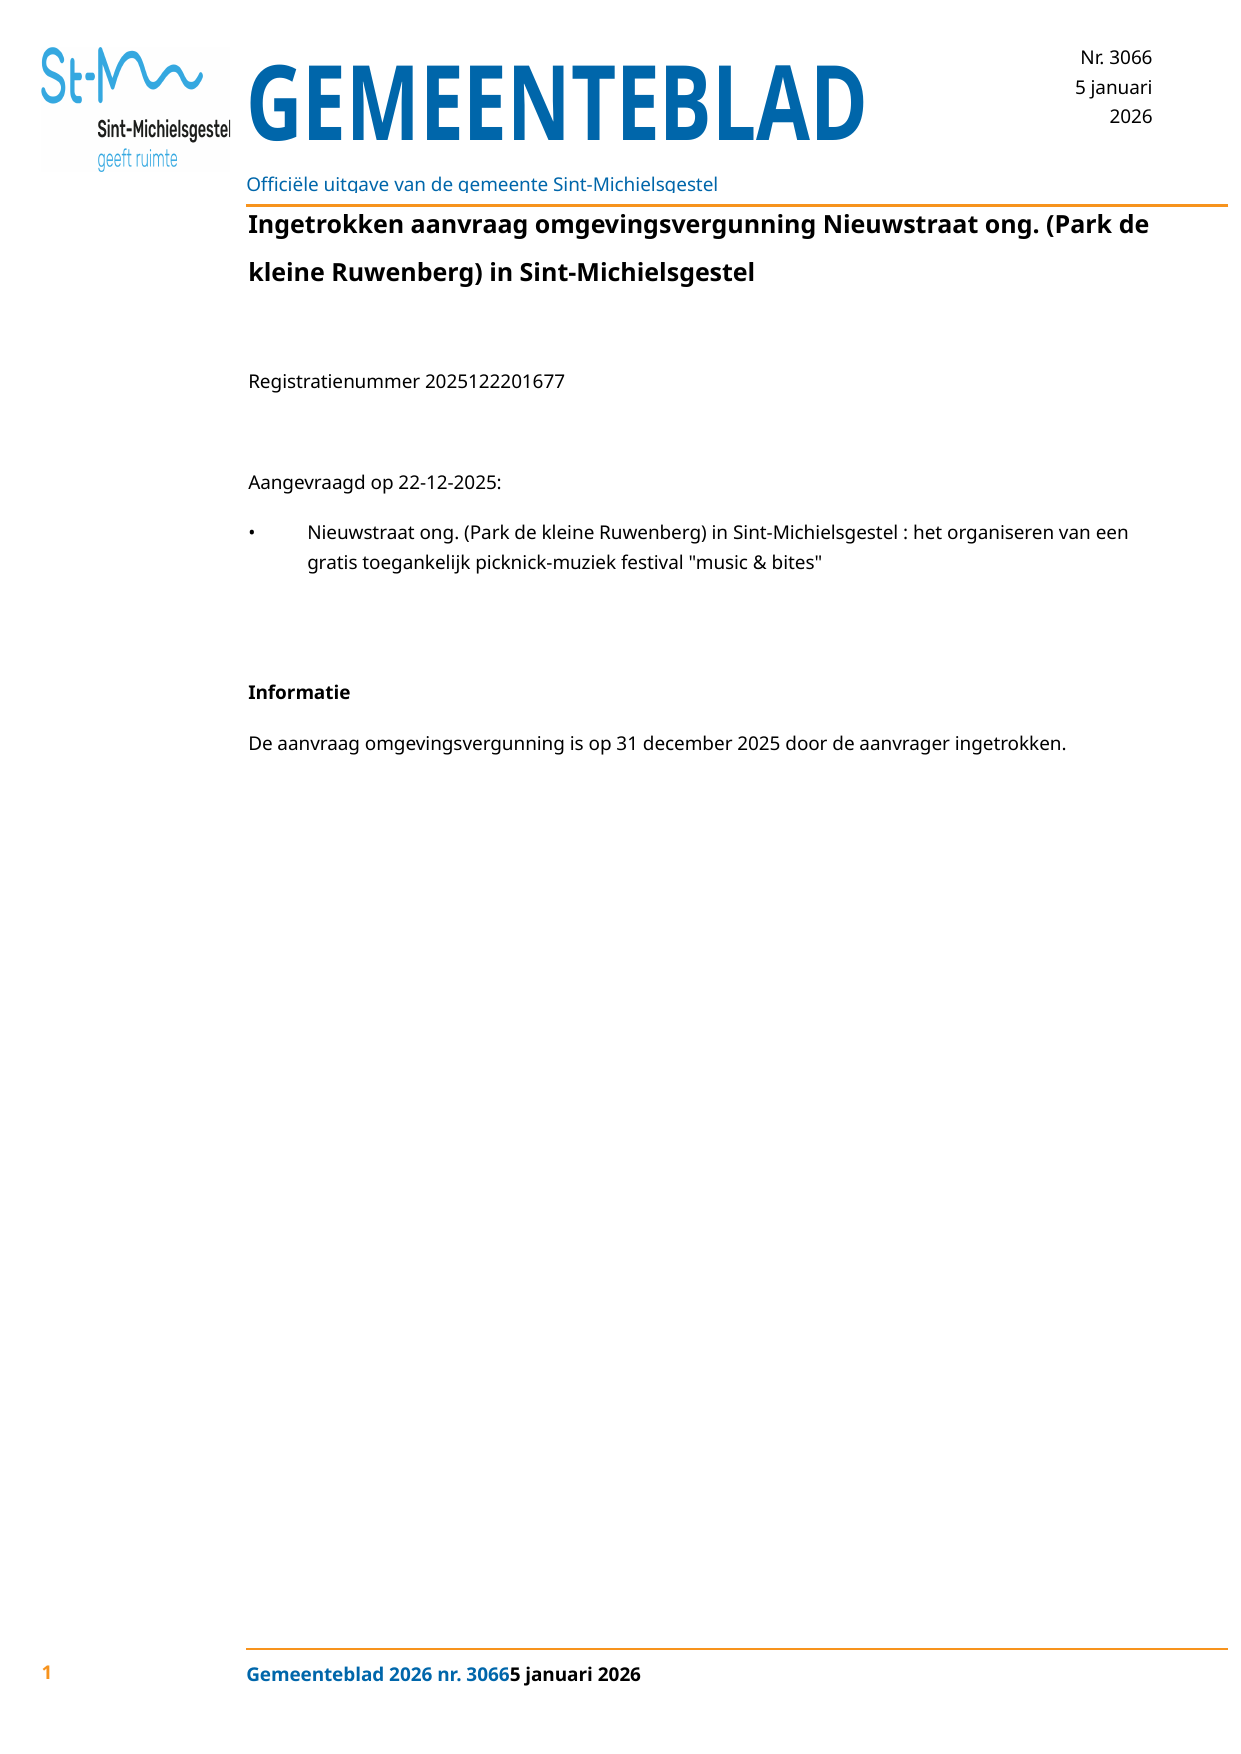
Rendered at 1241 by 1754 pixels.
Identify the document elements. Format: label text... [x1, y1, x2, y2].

text De aanvraag omgevingsvergunning is op 31 december 2025 door de aanvrager ingetrokken. [248, 730, 1152, 756]
picture [41, 47, 231, 172]
list Nieuwstraat ong. (Park de kleine Ruwenberg) in Sint-Michielsgestel : het organiseren van een gratis toegankelijk picknick-muziek festival "music & bites" [248, 519, 1152, 575]
text Informatie [248, 679, 1152, 705]
text Ingetrokken aanvraag omgevingsvergunning Nieuwstraat ong. (Park de kleine Ruwenberg) in Sint-Michielsgestel [248, 207, 1152, 288]
text Aangevraagd op 22-12-2025: [248, 469, 1152, 495]
text Registratienummer 2025122201677 [248, 368, 1152, 394]
